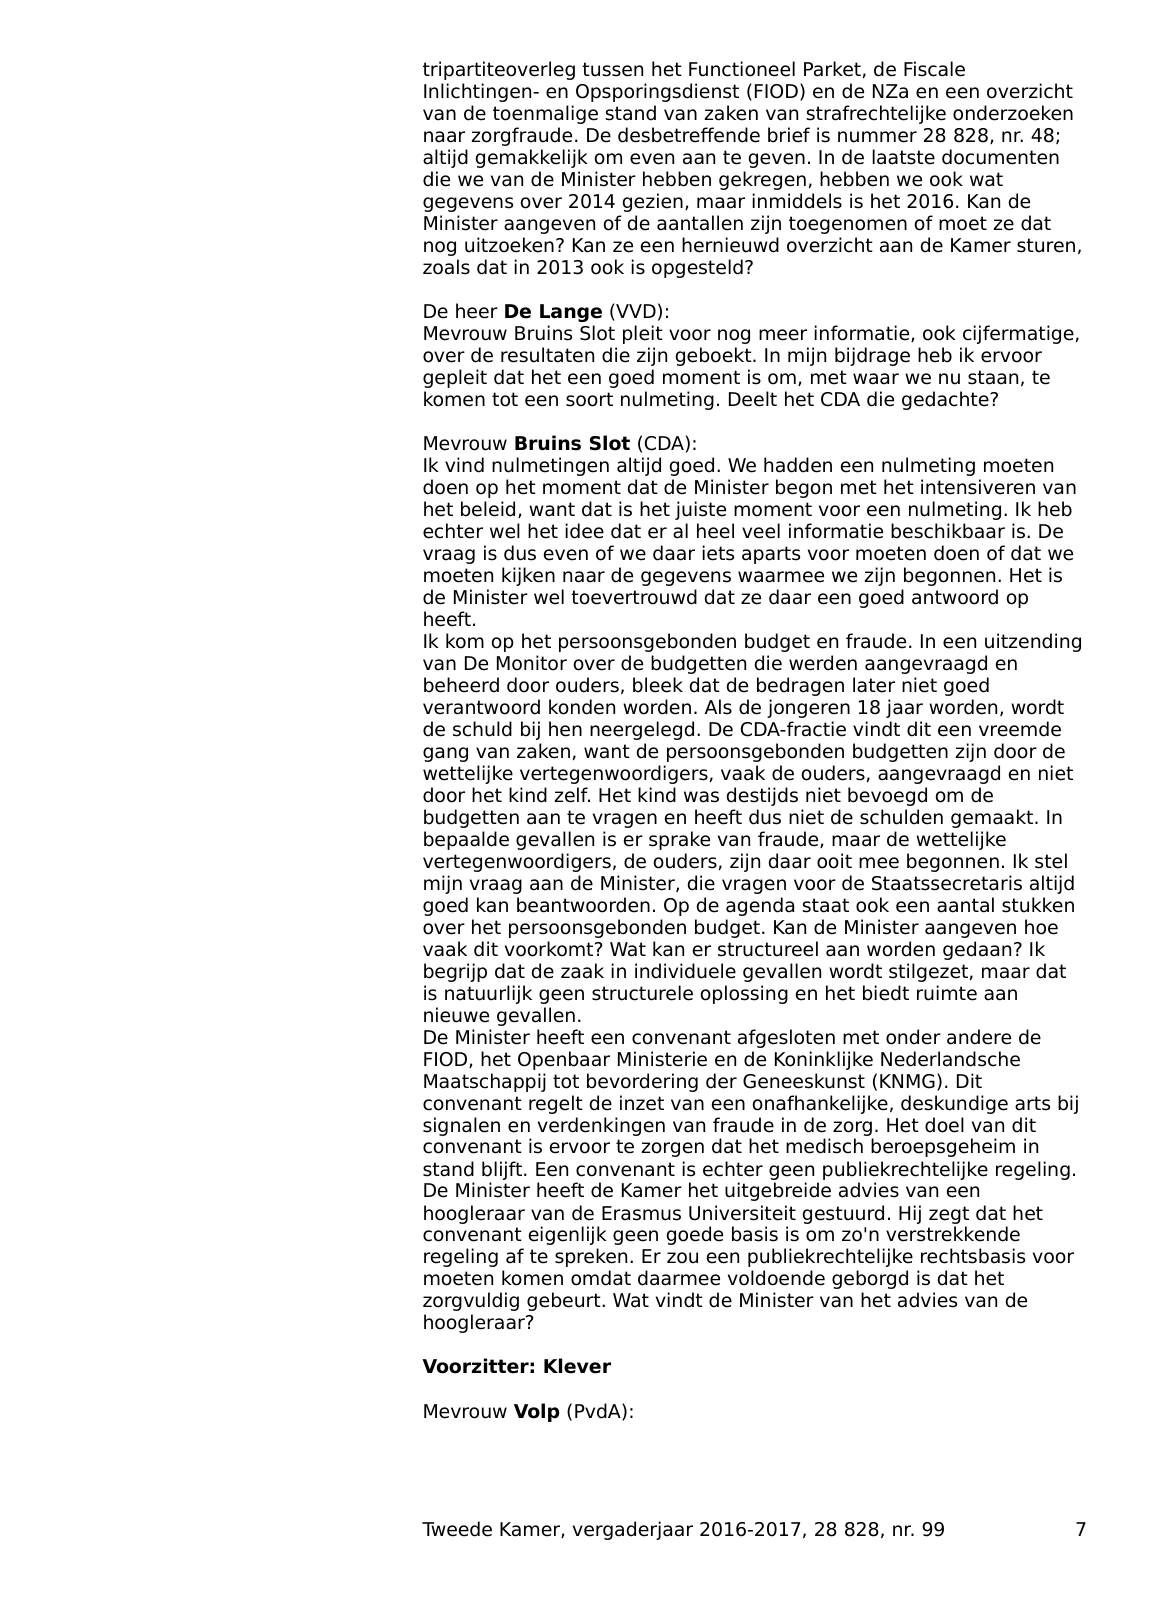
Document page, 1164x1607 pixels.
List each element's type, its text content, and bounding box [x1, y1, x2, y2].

text Ik kom op het persoonsgebonden budget en fraude. In een uitzending van De Monitor over de budgetten die werden aangevraagd en beheerd door ouders, bleek dat de bedragen later niet goed verantwoord konden worden. Als de jongeren 18 jaar worden, wordt de schuld bij hen neergelegd. De CDA-fractie vindt dit een vreemde gang van zaken, want de persoonsgebonden budgetten zijn door de wettelijke vertegenwoordigers, vaak de ouders, aangevraagd en niet door het kind zelf. Het kind was destijds niet bevoegd om de budgetten aan te vragen en heeft dus niet de schulden gemaakt. In bepaalde gevallen is er sprake van fraude, maar de wettelijke vertegenwoordigers, de ouders, zijn daar ooit mee begonnen. Ik stel mijn vraag aan de Minister, die vragen voor de Staatssecretaris altijd goed kan beantwoorden. Op de agenda staat ook een aantal stukken over het persoonsgebonden budget. Kan de Minister aangeven hoe vaak dit voorkomt? Wat kan er structureel aan worden gedaan? Ik begrijp dat de zaak in individuele gevallen wordt stilgezet, maar dat is natuurlijk geen structurele oplossing en het biedt ruimte aan nieuwe gevallen. [422, 631, 1087, 1027]
text De Minister heeft een convenant afgesloten met onder andere de FIOD, het Openbaar Ministerie en de Koninklijke Nederlandsche Maatschappij tot bevordering der Geneeskunst (KNMG). Dit convenant regelt de inzet van een onafhankelijke, deskundige arts bij signalen en verdenkingen van fraude in de zorg. Het doel van dit convenant is ervoor te zorgen dat het medisch beroepsgeheim in stand blijft. Een convenant is echter geen publiekrechtelijke regeling. De Minister heeft de Kamer het uitgebreide advies van een hoogleraar van de Erasmus Universiteit gestuurd. Hij zegt dat het convenant eigenlijk geen goede basis is om zo'n verstrekkende regeling af te spreken. Er zou een publiekrechtelijke rechtsbasis voor moeten komen omdat daarmee voldoende geborgd is dat het zorgvuldig gebeurt. Wat vindt de Minister van het advies van de hoogleraar? [422, 1027, 1087, 1334]
text Mevrouw Bruins Slot pleit voor nog meer informatie, ook cijfermatige, over de resultaten die zijn geboekt. In mijn bijdrage heb ik ervoor gepleit dat het een goed moment is om, met waar we nu staan, te komen tot een soort nulmeting. Deelt het CDA die gedachte? [422, 323, 1087, 411]
text Mevrouw Volp (PvdA): [422, 1401, 1087, 1423]
text De heer De Lange (VVD): [422, 301, 1087, 323]
text Ik vind nulmetingen altijd goed. We hadden een nulmeting moeten doen op het moment dat de Minister begon met het intensiveren van het beleid, want dat is het juiste moment voor een nulmeting. Ik heb echter wel het idee dat er al heel veel informatie beschikbaar is. De vraag is dus even of we daar iets aparts voor moeten doen of dat we moeten kijken naar de gegevens waarmee we zijn begonnen. Het is de Minister wel toevertrouwd dat ze daar een goed antwoord op heeft. [422, 455, 1087, 631]
text tripartiteoverleg tussen het Functioneel Parket, de Fiscale Inlichtingen- en Opsporingsdienst (FIOD) en de NZa en een overzicht van de toenmalige stand van zaken van strafrechtelijke onderzoeken naar zorgfraude. De desbetreffende brief is nummer 28 828, nr. 48; altijd gemakkelijk om even aan te geven. In de laatste documenten die we van de Minister hebben gekregen, hebben we ook wat gegevens over 2014 gezien, maar inmiddels is het 2016. Kan de Minister aangeven of de aantallen zijn toegenomen of moet ze dat nog uitzoeken? Kan ze een hernieuwd overzicht aan de Kamer sturen, zoals dat in 2013 ook is opgesteld? [422, 59, 1087, 279]
text Mevrouw Bruins Slot (CDA): [422, 433, 1087, 455]
subtitle Voorzitter: Klever [422, 1356, 1087, 1378]
